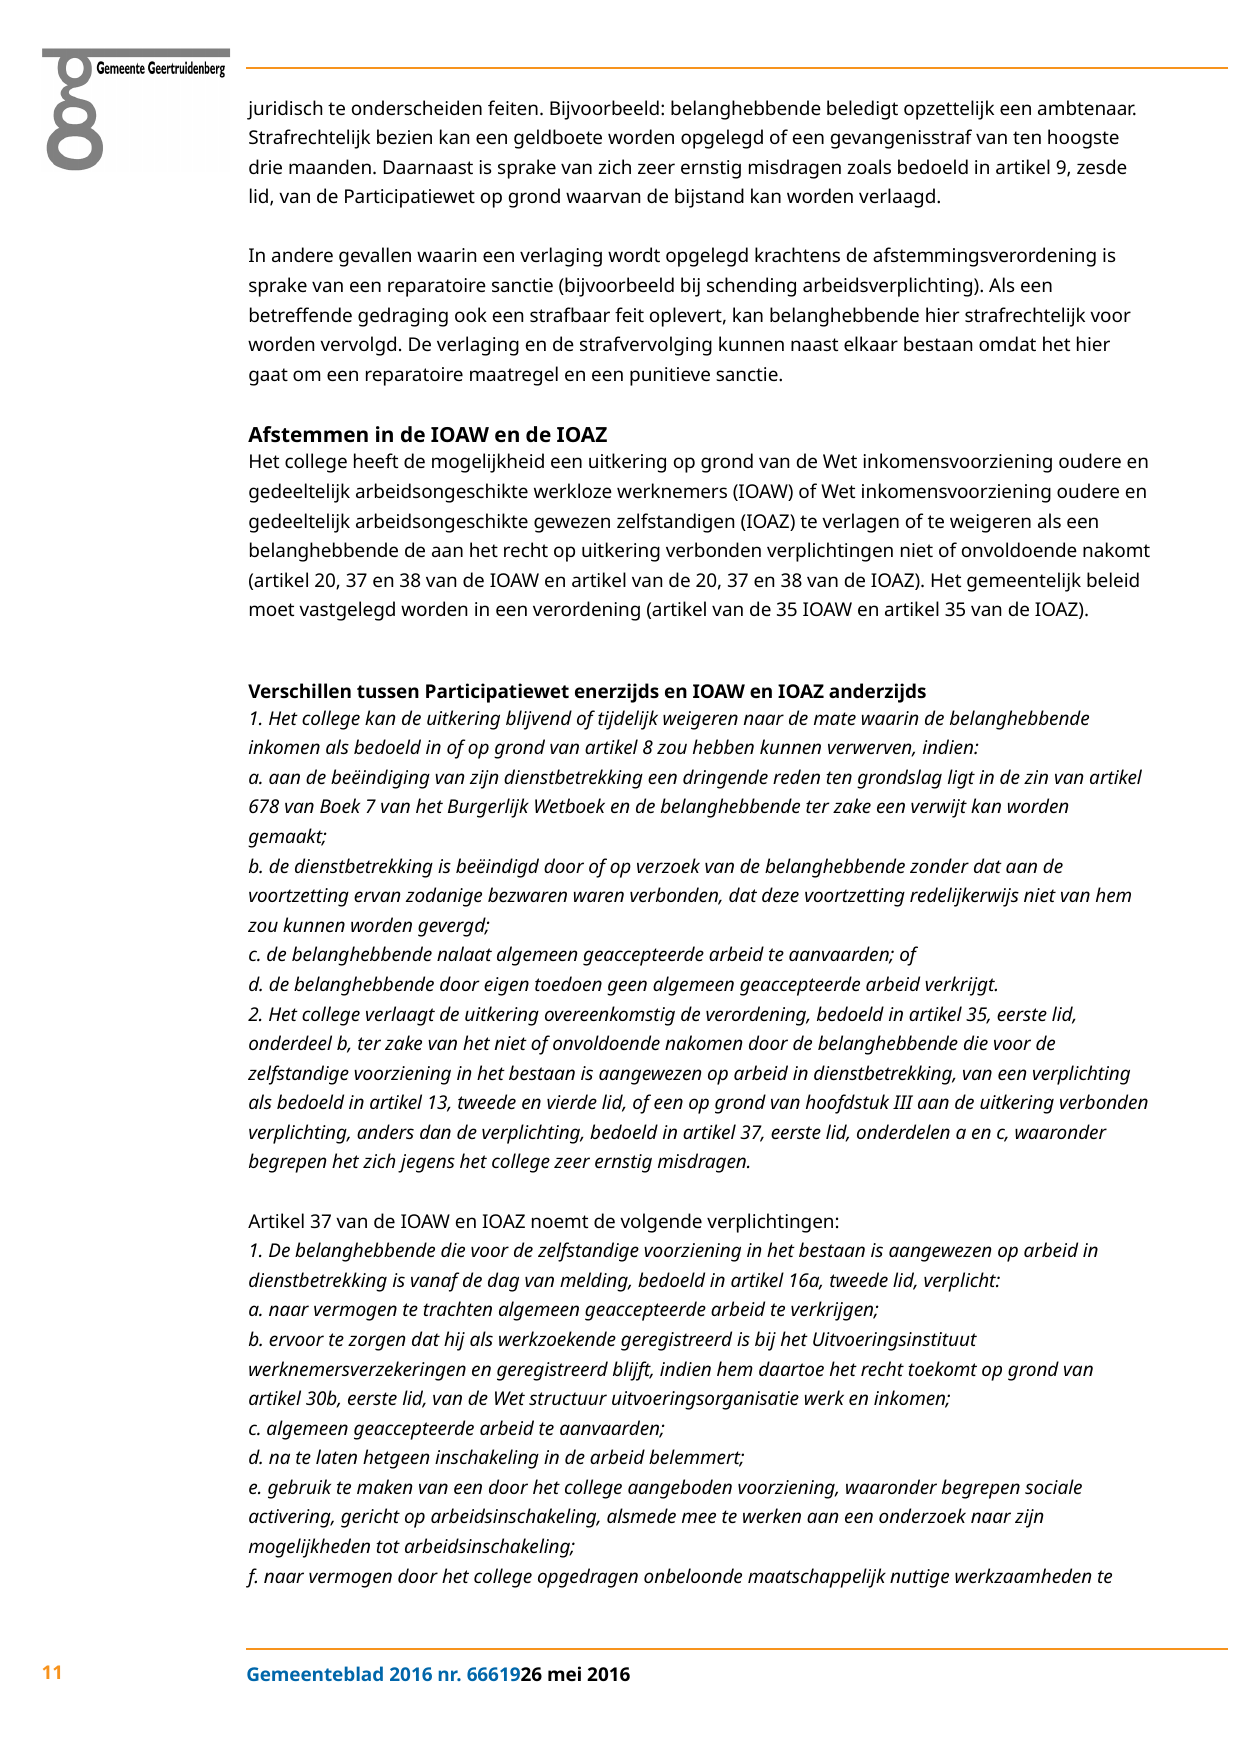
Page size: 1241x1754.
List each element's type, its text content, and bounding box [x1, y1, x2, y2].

text Verschillen tussen Participatiewet enerzijds en IOAW en IOAZ anderzijds [248, 677, 1152, 705]
text a. aan de beëindiging van zijn dienstbetrekking een dringende reden ten grondslag ligt in de zin van artikel 678 van Boek 7 van het Burgerlijk Wetboek en de belanghebbende ter zake een verwijt kan worden gemaakt; [248, 764, 1152, 849]
text c. de belanghebbende nalaat algemeen geaccepteerde arbeid te aanvaarden; of [248, 942, 1152, 967]
text Het college heeft de mogelijkheid een uitkering op grond van de Wet inkomensvoorziening oudere en gedeeltelijk arbeidsongeschikte werkloze werknemers (IOAW) of Wet inkomensvoorziening oudere en gedeeltelijk arbeidsongeschikte gewezen zelfstandigen (IOAZ) te verlagen of te weigeren als een belanghebbende de aan het recht op uitkering verbonden verplichtingen niet of onvoldoende nakomt (artikel 20, 37 en 38 van de IOAW en artikel van de 20, 37 en 38 van de IOAZ). Het gemeentelijk beleid moet vastgelegd worden in een verordening (artikel van de 35 IOAW en artikel 35 van de IOAZ). [248, 449, 1152, 622]
text juridisch te onderscheiden feiten. Bijvoorbeeld: belanghebbende beledigt opzettelijk een ambtenaar. Strafrechtelijk bezien kan een geldboete worden opgelegd of een gevangenisstraf van ten hoogste drie maanden. Daarnaast is sprake van zich zeer ernstig misdragen zoals bedoeld in artikel 9, zesde lid, van de Participatiewet op grond waarvan de bijstand kan worden verlaagd. [248, 95, 1152, 209]
picture [41, 47, 231, 172]
text e. gebruik te maken van een door het college aangeboden voorziening, waaronder begrepen sociale activering, gericht op arbeidsinschakeling, alsmede mee te werken aan een onderzoek naar zijn mogelijkheden tot arbeidsinschakeling; [248, 1474, 1152, 1559]
text f. naar vermogen door het college opgedragen onbeloonde maatschappelijk nuttige werkzaamheden te [248, 1563, 1152, 1589]
text c. algemeen geaccepteerde arbeid te aanvaarden; [248, 1415, 1152, 1441]
text Artikel 37 van de IOAW en IOAZ noemt de volgende verplichtingen: [248, 1208, 1152, 1234]
text b. ervoor te zorgen dat hij als werkzoekende geregistreerd is bij het Uitvoeringsinstituut werknemersverzekeringen en geregistreerd blijft, indien hem daartoe het recht toekomt op grond van artikel 30b, eerste lid, van de Wet structuur uitvoeringsorganisatie werk en inkomen; [248, 1326, 1152, 1411]
text b. de dienstbetrekking is beëindigd door of op verzoek van de belanghebbende zonder dat aan de voortzetting ervan zodanige bezwaren waren verbonden, dat deze voortzetting redelijkerwijs niet van hem zou kunnen worden gevergd; [248, 853, 1152, 938]
text d. na te laten hetgeen inschakeling in de arbeid belemmert; [248, 1444, 1152, 1470]
text 1. Het college kan de uitkering blijvend of tijdelijk weigeren naar de mate waarin de belanghebbende inkomen als bedoeld in of op grond van artikel 8 zou hebben kunnen verwerven, indien: [248, 705, 1152, 760]
text d. de belanghebbende door eigen toedoen geen algemeen geaccepteerde arbeid verkrijgt. [248, 971, 1152, 997]
text In andere gevallen waarin een verlaging wordt opgelegd krachtens de afstemmingsverordening is sprake van een reparatoire sanctie (bijvoorbeeld bij schending arbeidsverplichting). Als een betreffende gedraging ook een strafbaar feit oplevert, kan belanghebbende hier strafrechtelijk voor worden vervolgd. De verlaging en de strafvervolging kunnen naast elkaar bestaan omdat het hier gaat om een reparatoire maatregel en een punitieve sanctie. [248, 243, 1152, 387]
text 1. De belanghebbende die voor de zelfstandige voorziening in het bestaan is aangewezen op arbeid in dienstbetrekking is vanaf de dag van melding, bedoeld in artikel 16a, tweede lid, verplicht: [248, 1237, 1152, 1293]
text Afstemmen in de IOAW en de IOAZ [248, 420, 1152, 449]
text a. naar vermogen te trachten algemeen geaccepteerde arbeid te verkrijgen; [248, 1297, 1152, 1322]
text 2. Het college verlaagt de uitkering overeenkomstig de verordening, bedoeld in artikel 35, eerste lid, onderdeel b, ter zake van het niet of onvoldoende nakomen door de belanghebbende die voor de zelfstandige voorziening in het bestaan is aangewezen op arbeid in dienstbetrekking, van een verplichting als bedoeld in artikel 13, tweede en vierde lid, of een op grond van hoofdstuk III aan de uitkering verbonden verplichting, anders dan de verplichting, bedoeld in artikel 37, eerste lid, onderdelen a en c, waaronder begrepen het zich jegens het college zeer ernstig misdragen. [248, 1001, 1152, 1174]
